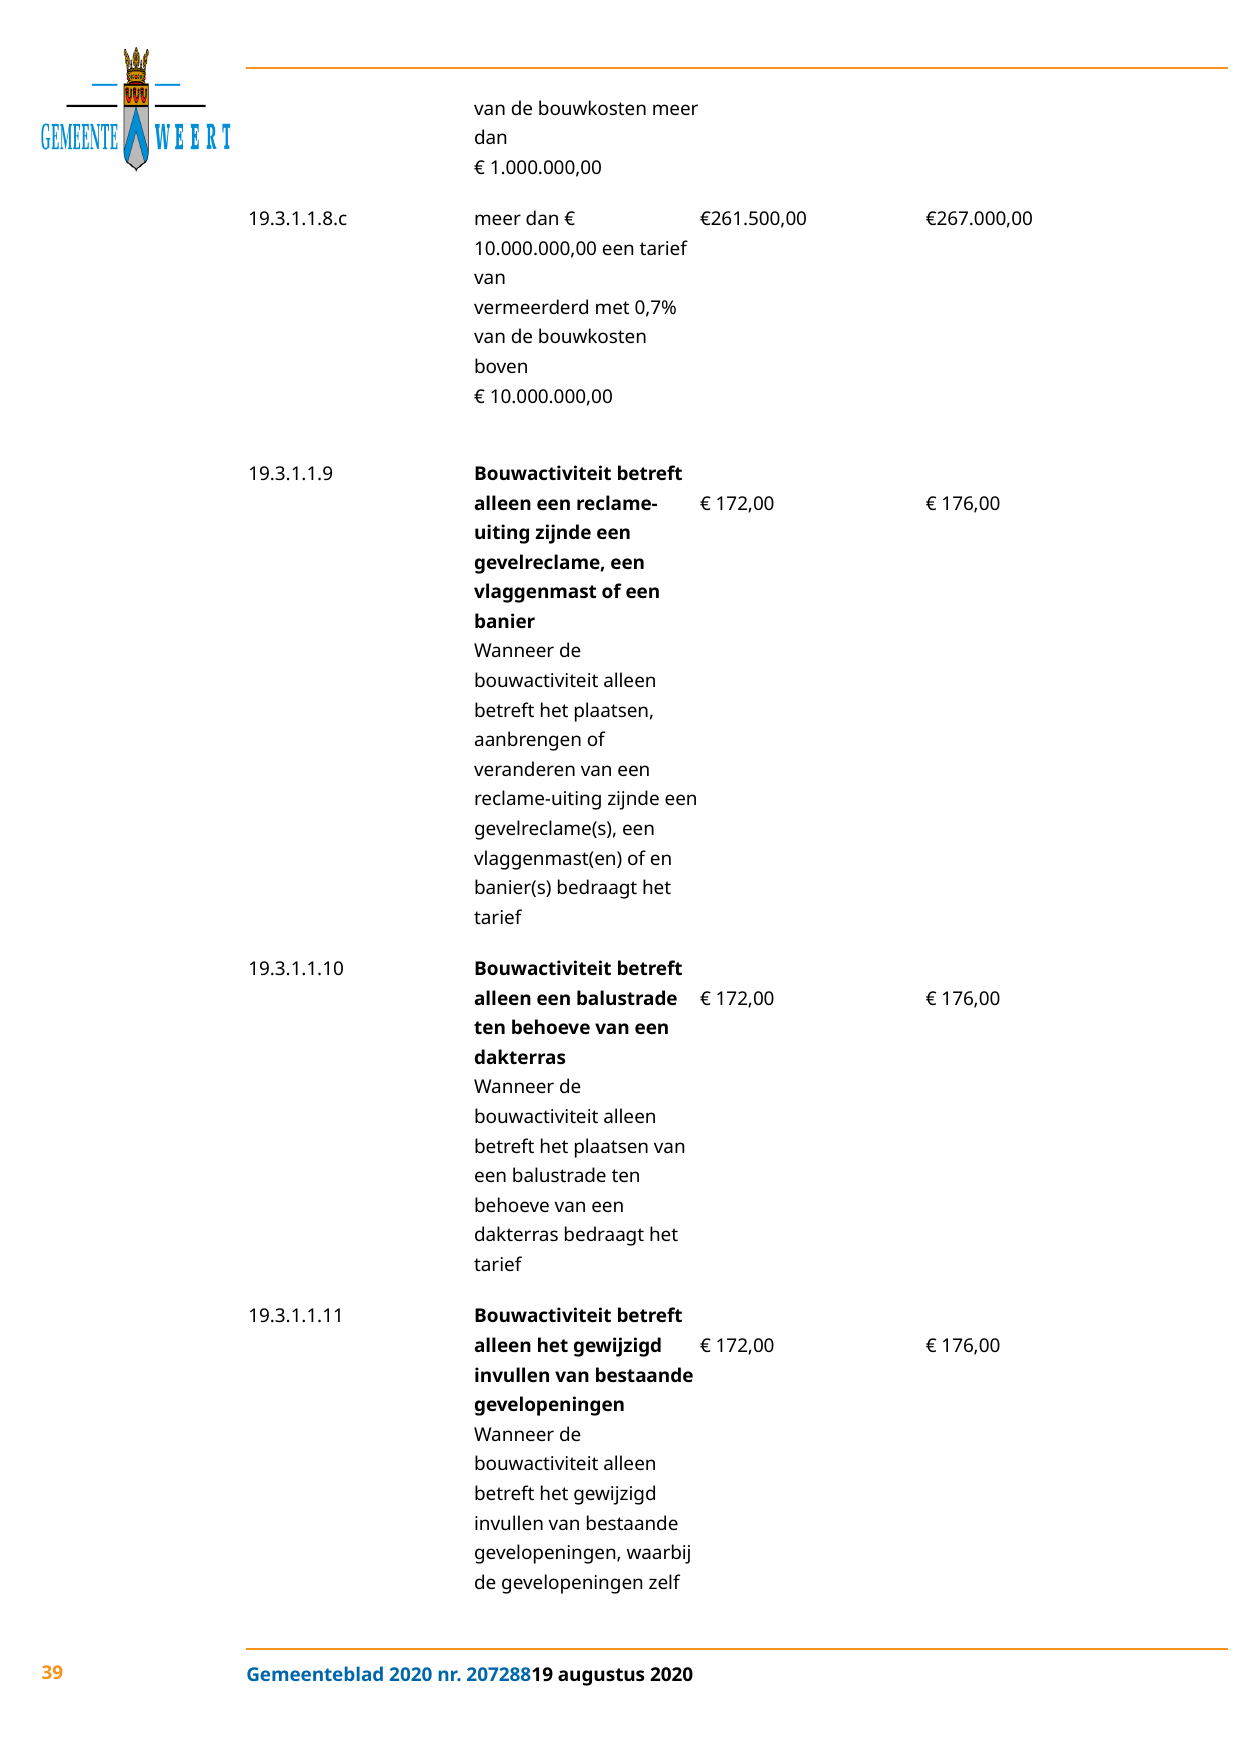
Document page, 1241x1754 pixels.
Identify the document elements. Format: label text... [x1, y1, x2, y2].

table_cell meer dan € 10.000.000,00 een tarief van vermeerderd met 0,7% van de bouwkosten boven € 10.000.000,00 [474, 205, 700, 409]
table_cell € 172,00 [700, 460, 926, 929]
table_cell [926, 95, 1152, 180]
table_cell [700, 930, 926, 955]
table_cell 19.3.1.1.9 [248, 460, 474, 929]
table_cell [700, 1277, 926, 1303]
table_cell [474, 1277, 700, 1303]
table_cell 19.3.1.1.11 [248, 1303, 474, 1594]
table_cell € 172,00 [700, 955, 926, 1277]
table_cell € 176,00 [926, 1303, 1152, 1594]
table_cell [248, 409, 474, 434]
table_cell [248, 95, 474, 180]
table_cell [926, 1277, 1152, 1303]
table_cell [248, 930, 474, 955]
table_cell € 176,00 [926, 460, 1152, 929]
table_cell [926, 930, 1152, 955]
table_cell € 172,00 [700, 1303, 926, 1594]
table_cell 19.3.1.1.8.c [248, 205, 474, 409]
table_cell [248, 1277, 474, 1303]
table_cell [926, 434, 1152, 460]
table_cell van de bouwkosten meer dan € 1.000.000,00 [474, 95, 700, 180]
table_cell [700, 409, 926, 434]
table_cell [700, 95, 926, 180]
table_cell €261.500,00 [700, 205, 926, 409]
picture [41, 47, 231, 172]
table_cell €267.000,00 [926, 205, 1152, 409]
table_cell [474, 409, 700, 434]
table_cell Bouwactiviteit betreft alleen het gewijzigd invullen van bestaande gevelopeningen Wanneer de bouwactiviteit alleen betreft het gewijzigd invullen van bestaande gevelopeningen, waarbij de gevelopeningen zelf [474, 1303, 700, 1594]
table_cell [474, 930, 700, 955]
table_cell [700, 180, 926, 205]
table_cell [248, 434, 474, 460]
table_cell [474, 180, 700, 205]
table_cell [474, 434, 700, 460]
table_cell Bouwactiviteit betreft alleen een reclame-uiting zijnde een gevelreclame, een vlaggenmast of een banier Wanneer de bouwactiviteit alleen betreft het plaatsen, aanbrengen of veranderen van een reclame-uiting zijnde een gevelreclame(s), een vlaggenmast(en) of en banier(s) bedraagt het tarief [474, 460, 700, 929]
table_cell [700, 434, 926, 460]
table_cell [248, 180, 474, 205]
table_cell [926, 409, 1152, 434]
table_cell [926, 180, 1152, 205]
table_cell Bouwactiviteit betreft alleen een balustrade ten behoeve van een dakterras Wanneer de bouwactiviteit alleen betreft het plaatsen van een balustrade ten behoeve van een dakterras bedraagt het tarief [474, 955, 700, 1277]
table_cell 19.3.1.1.10 [248, 955, 474, 1277]
table_cell € 176,00 [926, 955, 1152, 1277]
